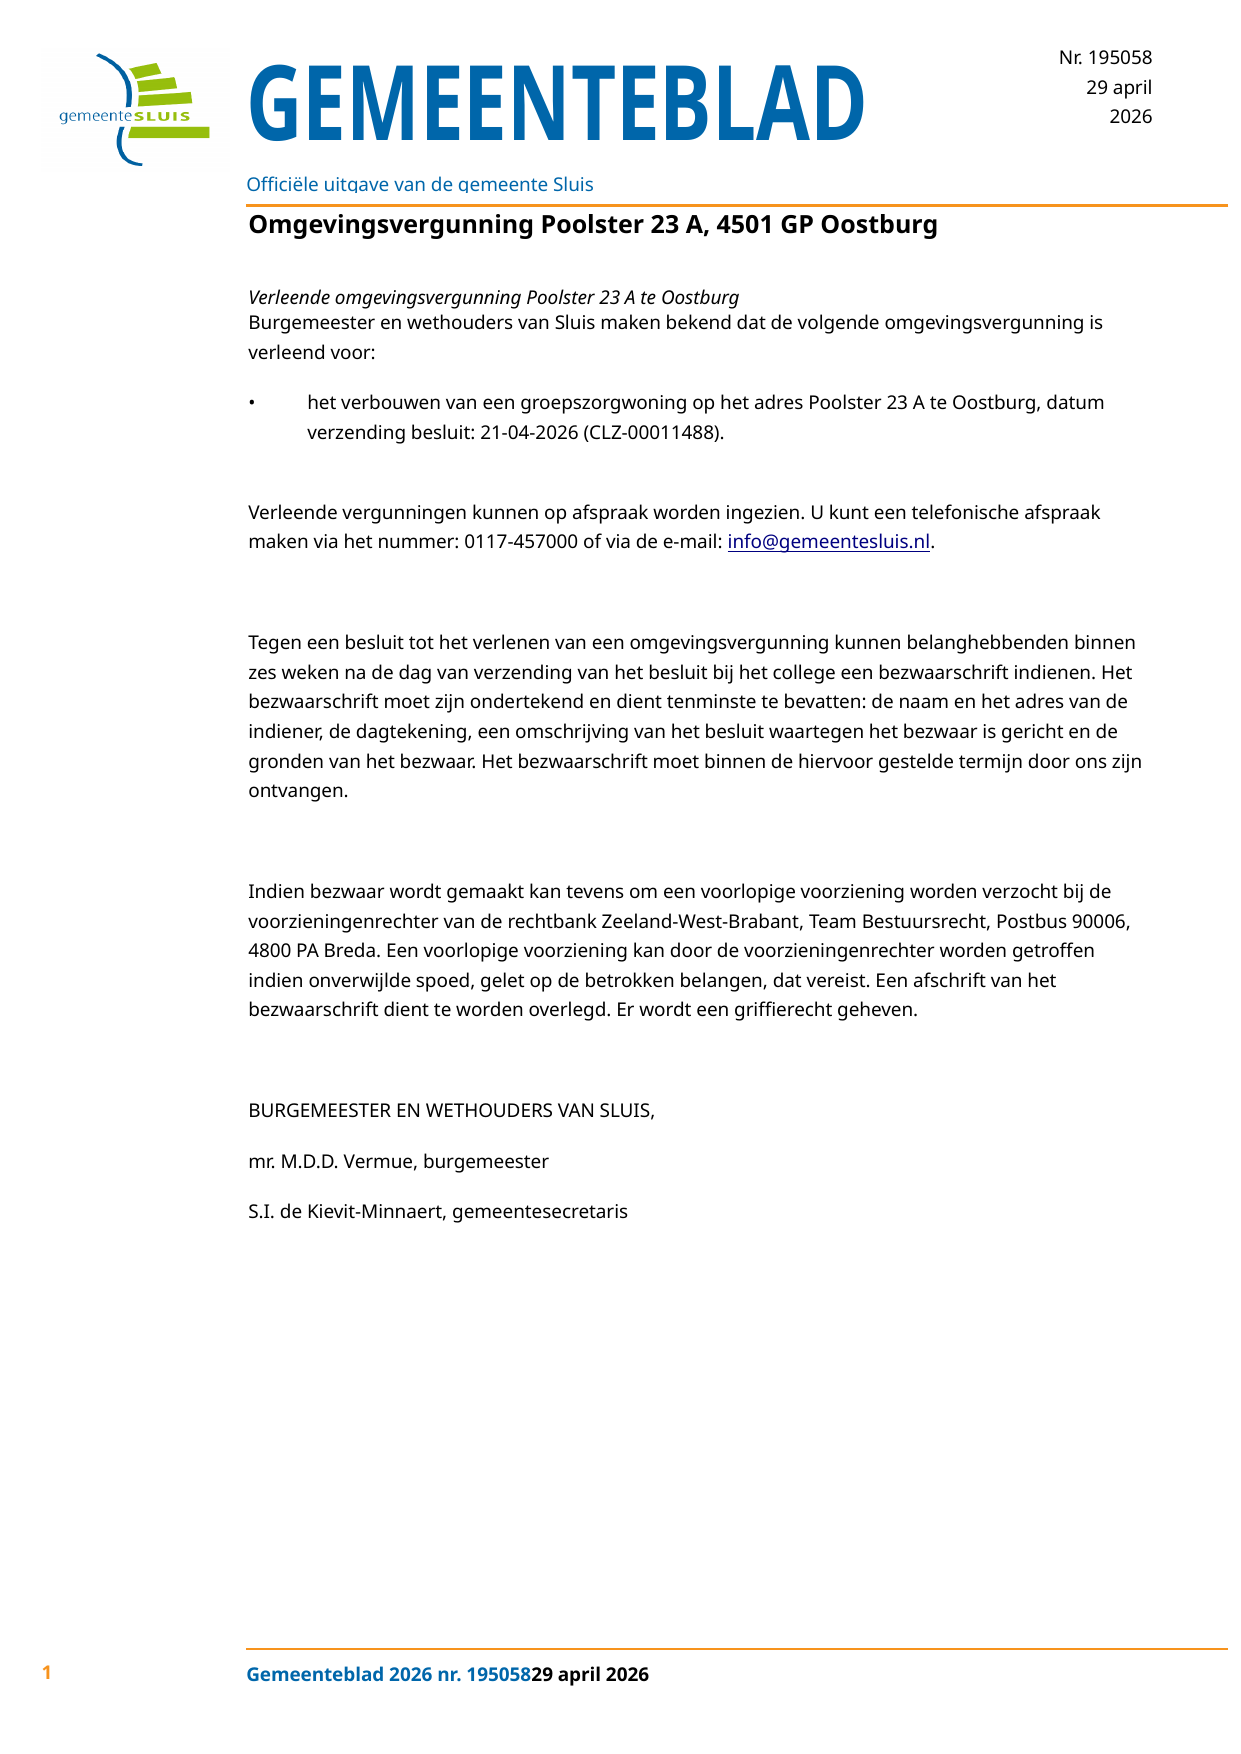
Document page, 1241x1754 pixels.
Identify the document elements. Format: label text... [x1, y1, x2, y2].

text Burgemeester en wethouders van Sluis maken bekend dat de volgende omgevingsvergunning is verleend voor: [248, 309, 1152, 365]
text Tegen een besluit tot het verlenen van een omgevingsvergunning kunnen belanghebbenden binnen zes weken na de dag van verzending van het besluit bij het college een bezwaarschrift indienen. Het bezwaarschrift moet zijn ondertekend en dient tenminste te bevatten: de naam en het adres van de indiener, de dagtekening, een omschrijving van het besluit waartegen het bezwaar is gericht en de gronden van het bezwaar. Het bezwaarschrift moet binnen de hiervoor gestelde termijn door ons zijn ontvangen. [248, 629, 1152, 803]
text mr. M.D.D. Vermue, burgemeester [248, 1148, 1152, 1174]
text Indien bezwaar wordt gemaakt kan tevens om een voorlopige voorziening worden verzocht bij de voorzieningenrechter van de rechtbank Zeeland-West-Brabant, Team Bestuursrecht, Postbus 90006, 4800 PA Breda. Een voorlopige voorziening kan door de voorzieningenrechter worden getroffen indien onverwijlde spoed, gelet op de betrokken belangen, dat vereist. Een afschrift van het bezwaarschrift dient te worden overlegd. Er wordt een griffierecht geheven. [248, 878, 1152, 1022]
text S.I. de Kievit-Minnaert, gemeentesecretaris [248, 1198, 1152, 1224]
list het verbouwen van een groepszorgwoning op het adres Poolster 23 A te Oostburg, datum verzending besluit: 21-04-2026 (CLZ-00011488). [248, 389, 1152, 445]
text BURGEMEESTER EN WETHOUDERS VAN SLUIS, [248, 1097, 1152, 1123]
picture [41, 47, 231, 172]
text Verleende vergunningen kunnen op afspraak worden ingezien. U kunt een telefonische afspraak maken via het nummer: 0117-457000 of via de e-mail: info@gemeentesluis.nl. [248, 499, 1152, 554]
text Verleende omgevingsvergunning Poolster 23 A te Oostburg [248, 284, 1152, 309]
text Omgevingsvergunning Poolster 23 A, 4501 GP Oostburg [248, 207, 1152, 241]
